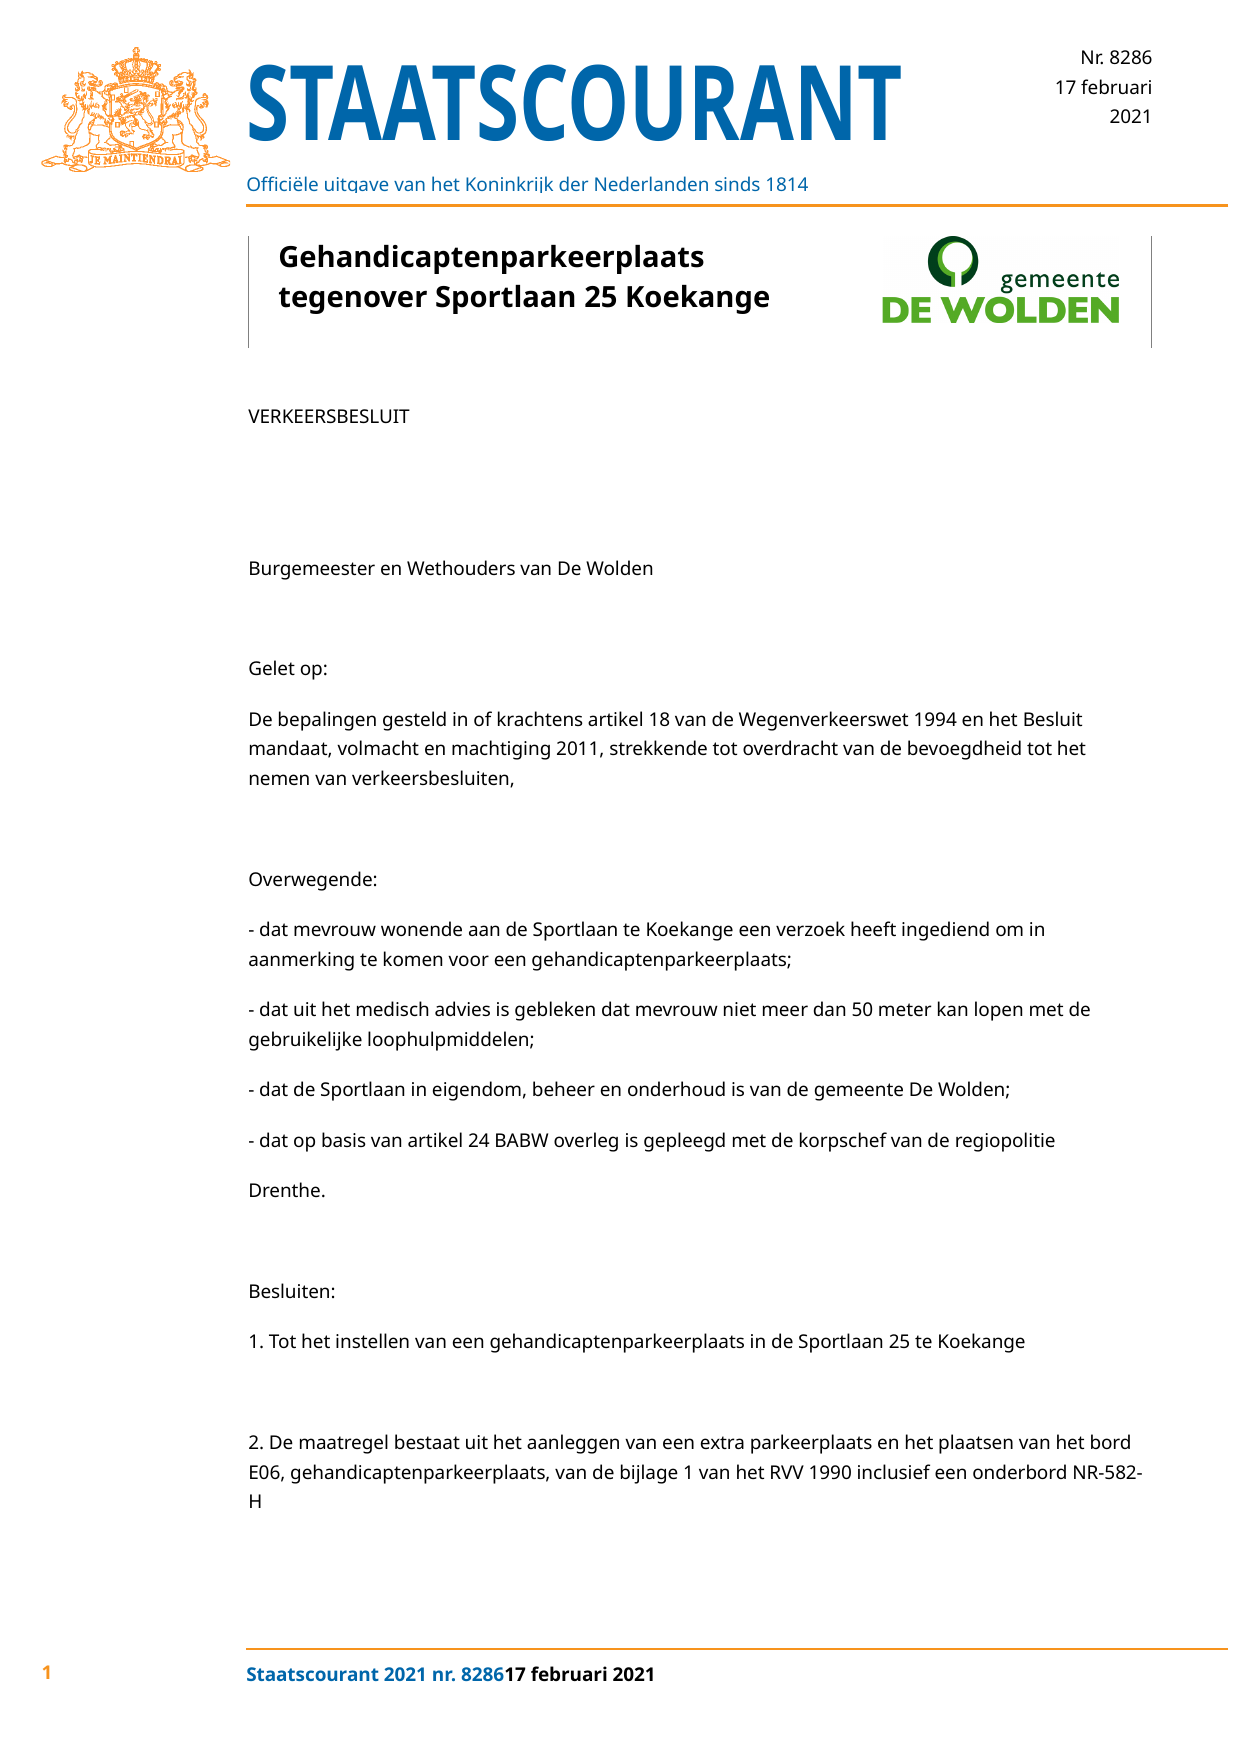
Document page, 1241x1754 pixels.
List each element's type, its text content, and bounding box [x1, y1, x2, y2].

text - dat op basis van artikel 24 BABW overleg is gepleegd met de korpschef van de regiopolitie [248, 1127, 1152, 1152]
text De bepalingen gesteld in of krachtens artikel 18 van de Wegenverkeerswet 1994 en het Besluit mandaat, volmacht en machtiging 2011, strekkende tot overdracht van de bevoegdheid tot het nemen van verkeersbesluiten, [248, 706, 1152, 791]
text - dat uit het medisch advies is gebleken dat mevrouw niet meer dan 50 meter kan lopen met de gebruikelijke loophulpmiddelen; [248, 996, 1152, 1052]
table_header [850, 323, 1151, 348]
text Burgemeester en Wethouders van De Wolden [248, 555, 1152, 580]
table_header Gehandicaptenparkeerplaats tegenover Sportlaan 25 Koekange [249, 236, 850, 348]
table_header [1119, 236, 1151, 322]
picture [882, 236, 1119, 323]
text - dat de Sportlaan in eigendom, beheer en onderhoud is van de gemeente De Wolden; [248, 1076, 1152, 1102]
text Overwegende: [248, 866, 1152, 892]
text Gelet op: [248, 656, 1152, 681]
text - dat mevrouw wonende aan de Sportlaan te Koekange een verzoek heeft ingediend om in aanmerking te komen voor een gehandicaptenparkeerplaats; [248, 916, 1152, 972]
table_header [850, 236, 882, 322]
text 1. Tot het instellen van een gehandicaptenparkeerplaats in de Sportlaan 25 te Koekange [248, 1328, 1152, 1354]
text Besluiten: [248, 1278, 1152, 1304]
text 2. De maatregel bestaat uit het aanleggen van een extra parkeerplaats en het plaatsen van het bord E06, gehandicaptenparkeerplaats, van de bijlage 1 van het RVV 1990 inclusief een onderbord NR-582-H [248, 1429, 1152, 1514]
text Drenthe. [248, 1177, 1152, 1203]
picture [41, 47, 231, 172]
text VERKEERSBESLUIT [248, 403, 1152, 429]
